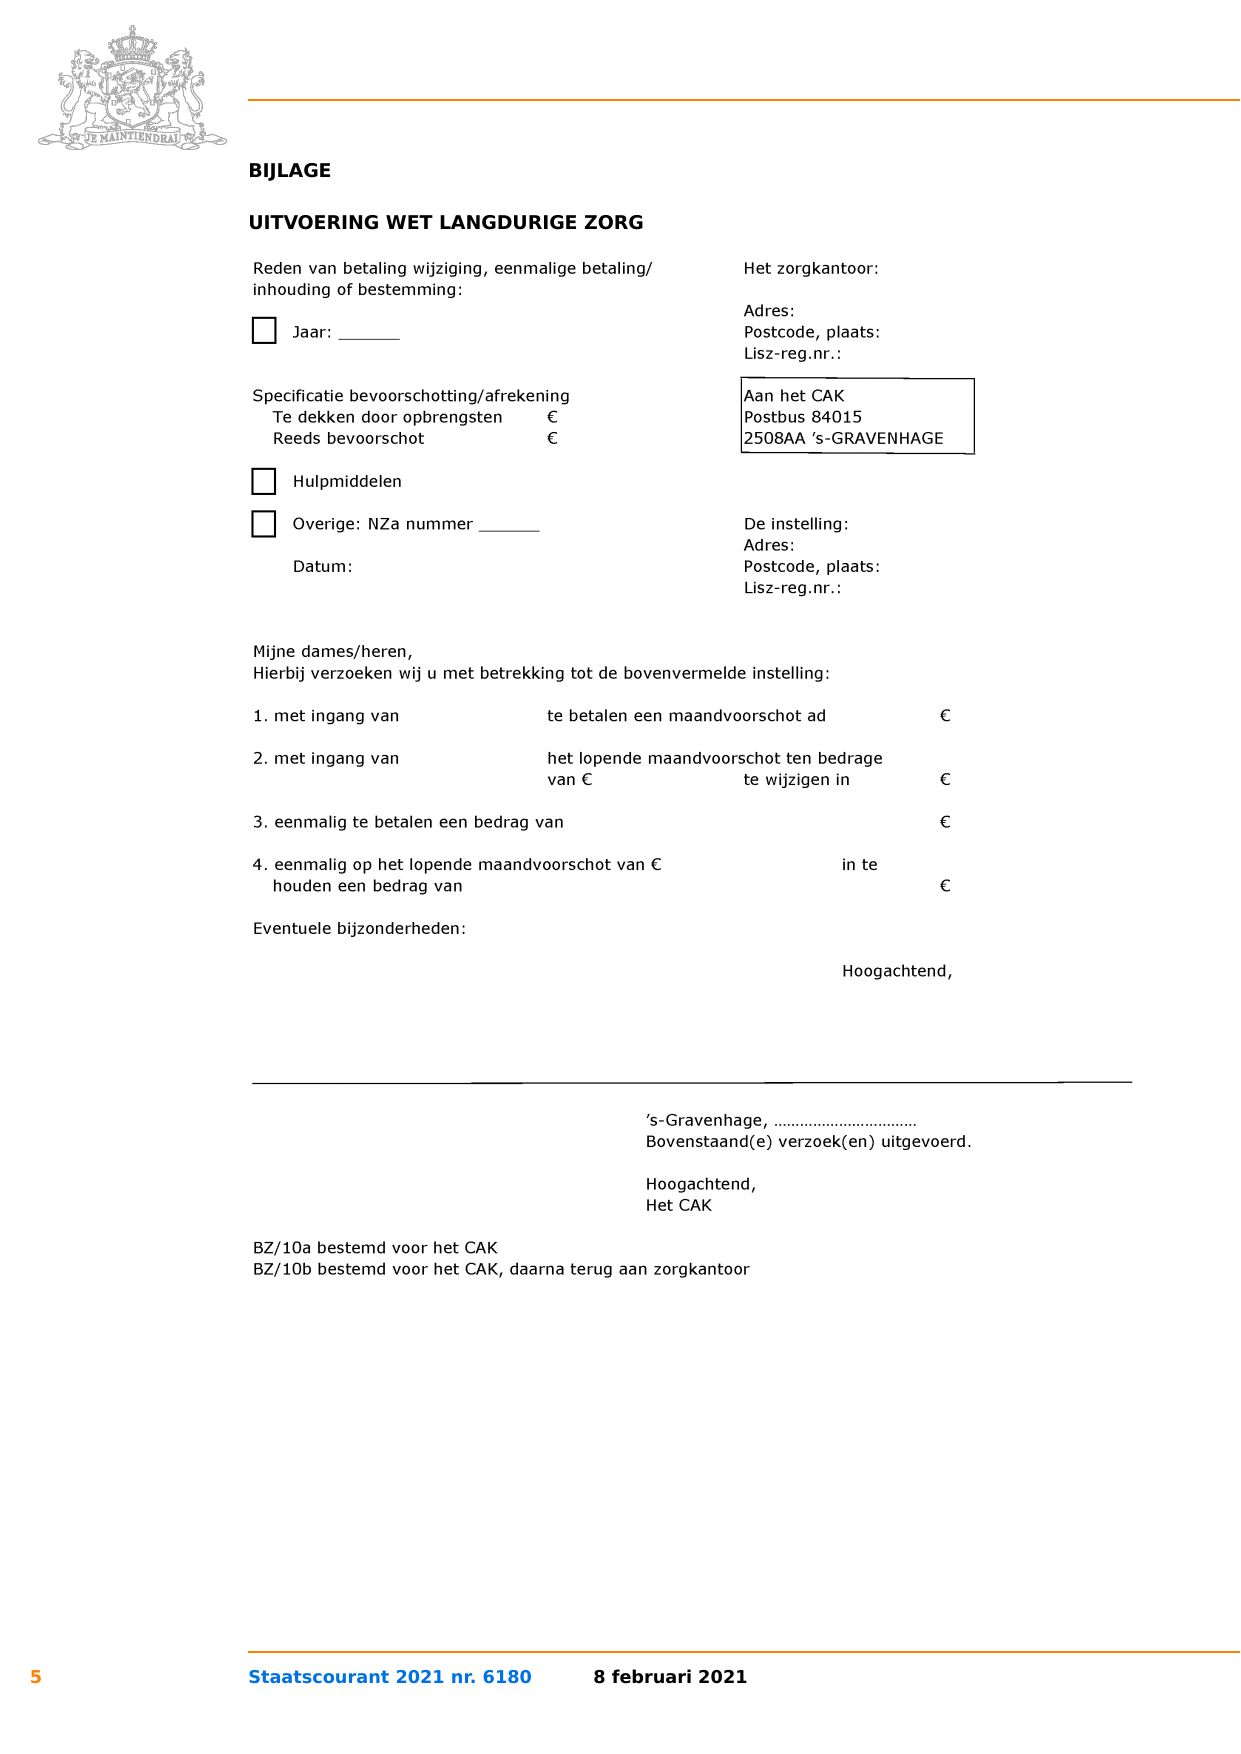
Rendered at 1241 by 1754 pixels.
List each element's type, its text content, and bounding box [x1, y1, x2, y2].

subtitle UITVOERING WET LANGDURIGE ZORG [248, 212, 1163, 234]
picture [38, 25, 227, 150]
picture [248, 258, 1134, 1281]
subtitle BIJLAGE [248, 160, 1163, 182]
